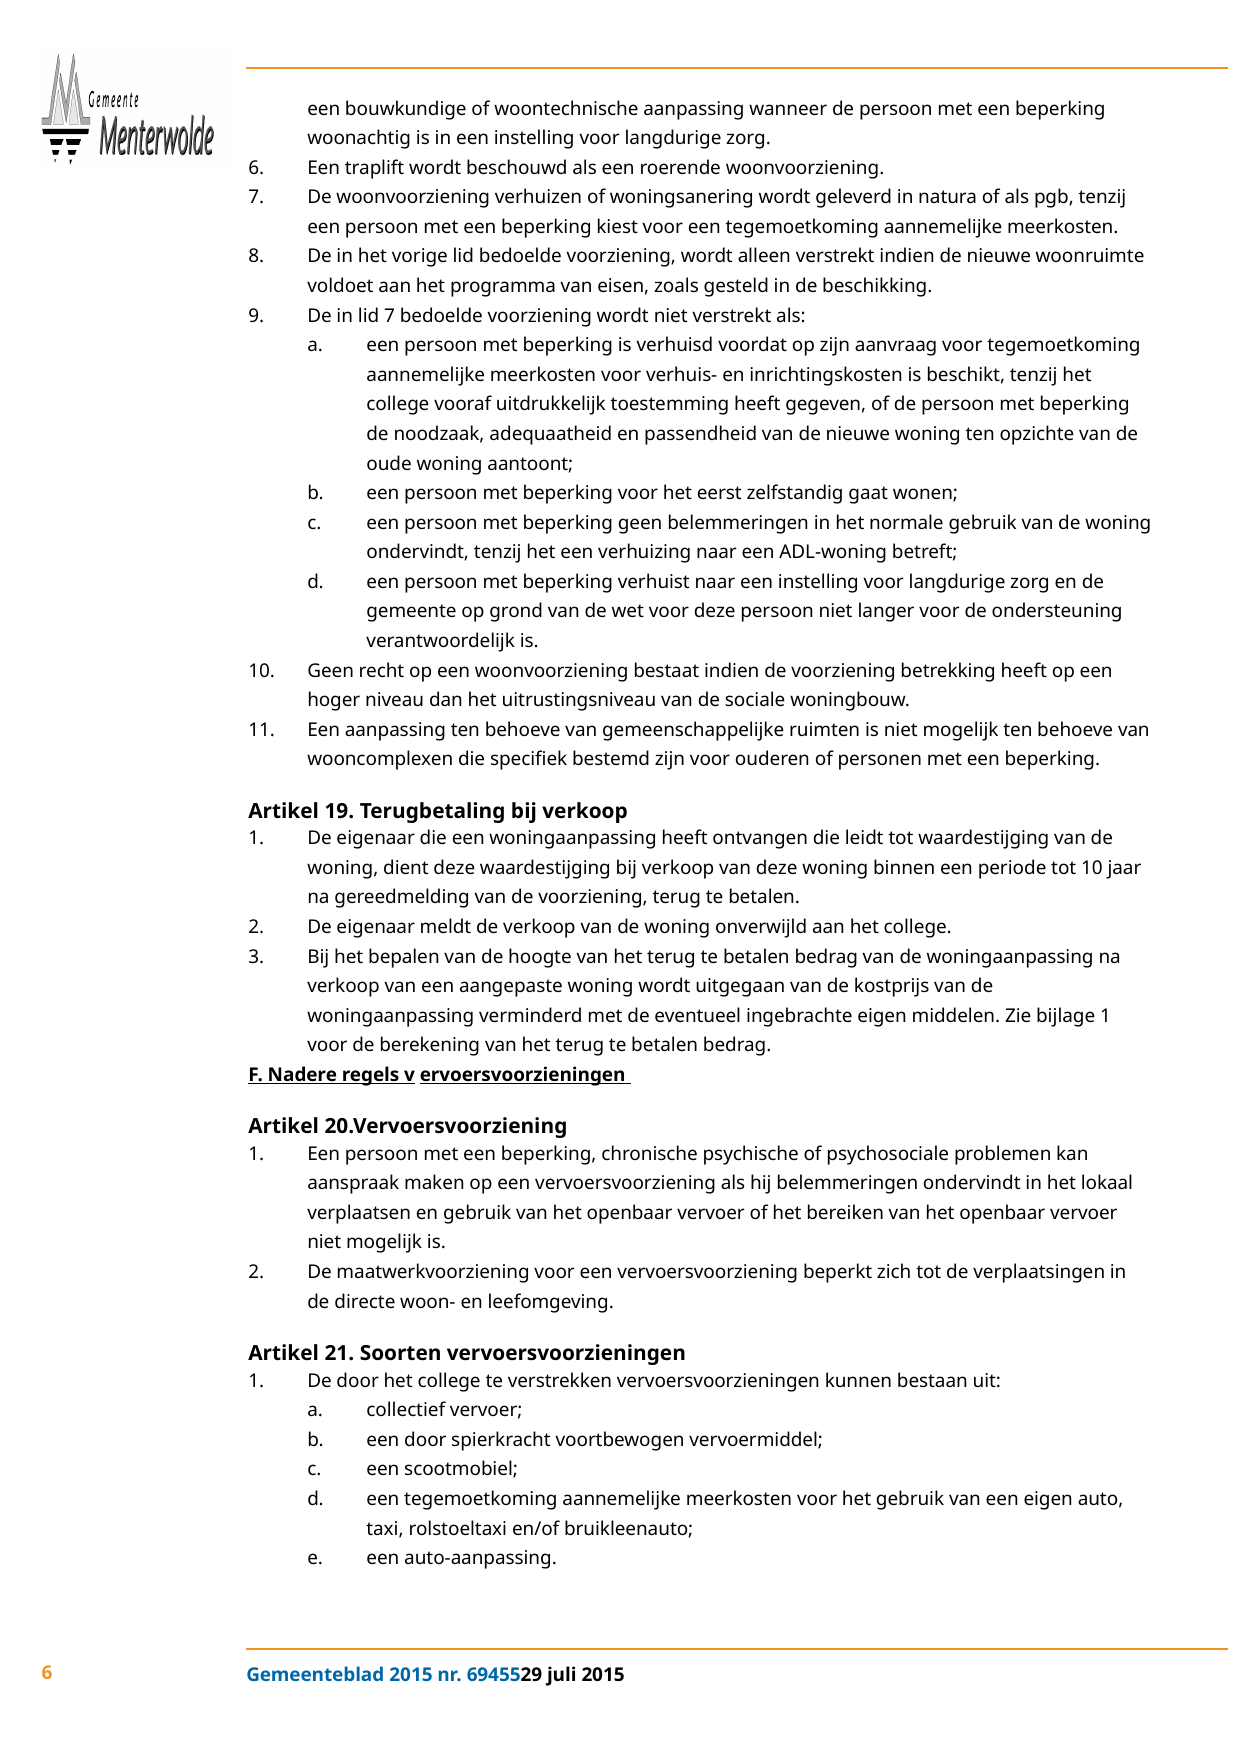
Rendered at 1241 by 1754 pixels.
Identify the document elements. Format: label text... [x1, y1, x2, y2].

list De in lid 7 bedoelde voorziening wordt niet verstrekt als: [248, 302, 1152, 328]
list De eigenaar die een woningaanpassing heeft ontvangen die leidt tot waardestijging van de woning, dient deze waardestijging bij verkoop van deze woning binnen een periode tot 10 jaar na gereedmelding van de voorziening, terug te betalen. [248, 824, 1152, 909]
list Een aanpassing ten behoeve van gemeenschappelijke ruimten is niet mogelijk ten behoeve van wooncomplexen die specifiek bestemd zijn voor ouderen of personen met een beperking. [248, 716, 1152, 771]
list een door spierkracht voortbewogen vervoermiddel; [307, 1426, 1152, 1452]
list Bij het bepalen van de hoogte van het terug te betalen bedrag van de woningaanpassing na verkoop van een aangepaste woning wordt uitgegaan van de kostprijs van de woningaanpassing verminderd met de eventueel ingebrachte eigen middelen. Zie bijlage 1 voor de berekening van het terug te betalen bedrag. [248, 943, 1152, 1057]
text Artikel 19. Terugbetaling bij verkoop [248, 796, 1152, 824]
list De maatwerkvoorziening voor een vervoersvoorziening beperkt zich tot de verplaatsingen in de directe woon- en leefomgeving. [248, 1258, 1152, 1314]
list De woonvoorziening verhuizen of woningsanering wordt geleverd in natura of als pgb, tenzij een persoon met een beperking kiest voor een tegemoetkoming aannemelijke meerkosten. [248, 183, 1152, 239]
list een tegemoetkoming aannemelijke meerkosten voor het gebruik van een eigen auto, taxi, rolstoeltaxi en/of bruikleenauto; [307, 1485, 1152, 1540]
list Een traplift wordt beschouwd als een roerende woonvoorziening. [248, 154, 1152, 180]
list een persoon met beperking verhuist naar een instelling voor langdurige zorg en de gemeente op grond van de wet voor deze persoon niet langer voor de ondersteuning verantwoordelijk is. [307, 568, 1152, 653]
list een bouwkundige of woontechnische aanpassing wanneer de persoon met een beperking woonachtig is in een instelling voor langdurige zorg. [248, 95, 1152, 150]
list een scootmobiel; [307, 1456, 1152, 1481]
text Artikel 21. Soorten vervoersvoorzieningen [248, 1338, 1152, 1367]
list collectief vervoer; [307, 1396, 1152, 1422]
list De door het college te verstrekken vervoersvoorzieningen kunnen bestaan uit: [248, 1367, 1152, 1392]
list De eigenaar meldt de verkoop van de woning onverwijld aan het college. [248, 913, 1152, 939]
list een persoon met beperking is verhuisd voordat op zijn aanvraag voor tegemoetkoming aannemelijke meerkosten voor verhuis- en inrichtingskosten is beschikt, tenzij het college vooraf uitdrukkelijk toestemming heeft gegeven, of de persoon met beperking de noodzaak, adequaatheid en passendheid van de nieuwe woning ten opzichte van de oude woning aantoont; [307, 331, 1152, 476]
list een persoon met beperking geen belemmeringen in het normale gebruik van de woning ondervindt, tenzij het een verhuizing naar een ADL-woning betreft; [307, 509, 1152, 564]
text F. Nadere regels v ervoersvoorzieningen [248, 1061, 1152, 1087]
list Geen recht op een woonvoorziening bestaat indien de voorziening betrekking heeft op een hoger niveau dan het uitrustingsniveau van de sociale woningbouw. [248, 657, 1152, 712]
list een persoon met beperking voor het eerst zelfstandig gaat wonen; [307, 479, 1152, 505]
text Artikel 20.Vervoersvoorziening [248, 1112, 1152, 1140]
picture [41, 47, 231, 172]
list een auto-aanpassing. [307, 1544, 1152, 1570]
list De in het vorige lid bedoelde voorziening, wordt alleen verstrekt indien de nieuwe woonruimte voldoet aan het programma van eisen, zoals gesteld in de beschikking. [248, 243, 1152, 298]
list Een persoon met een beperking, chronische psychische of psychosociale problemen kan aanspraak maken op een vervoersvoorziening als hij belemmeringen ondervindt in het lokaal verplaatsen en gebruik van het openbaar vervoer of het bereiken van het openbaar vervoer niet mogelijk is. [248, 1140, 1152, 1254]
